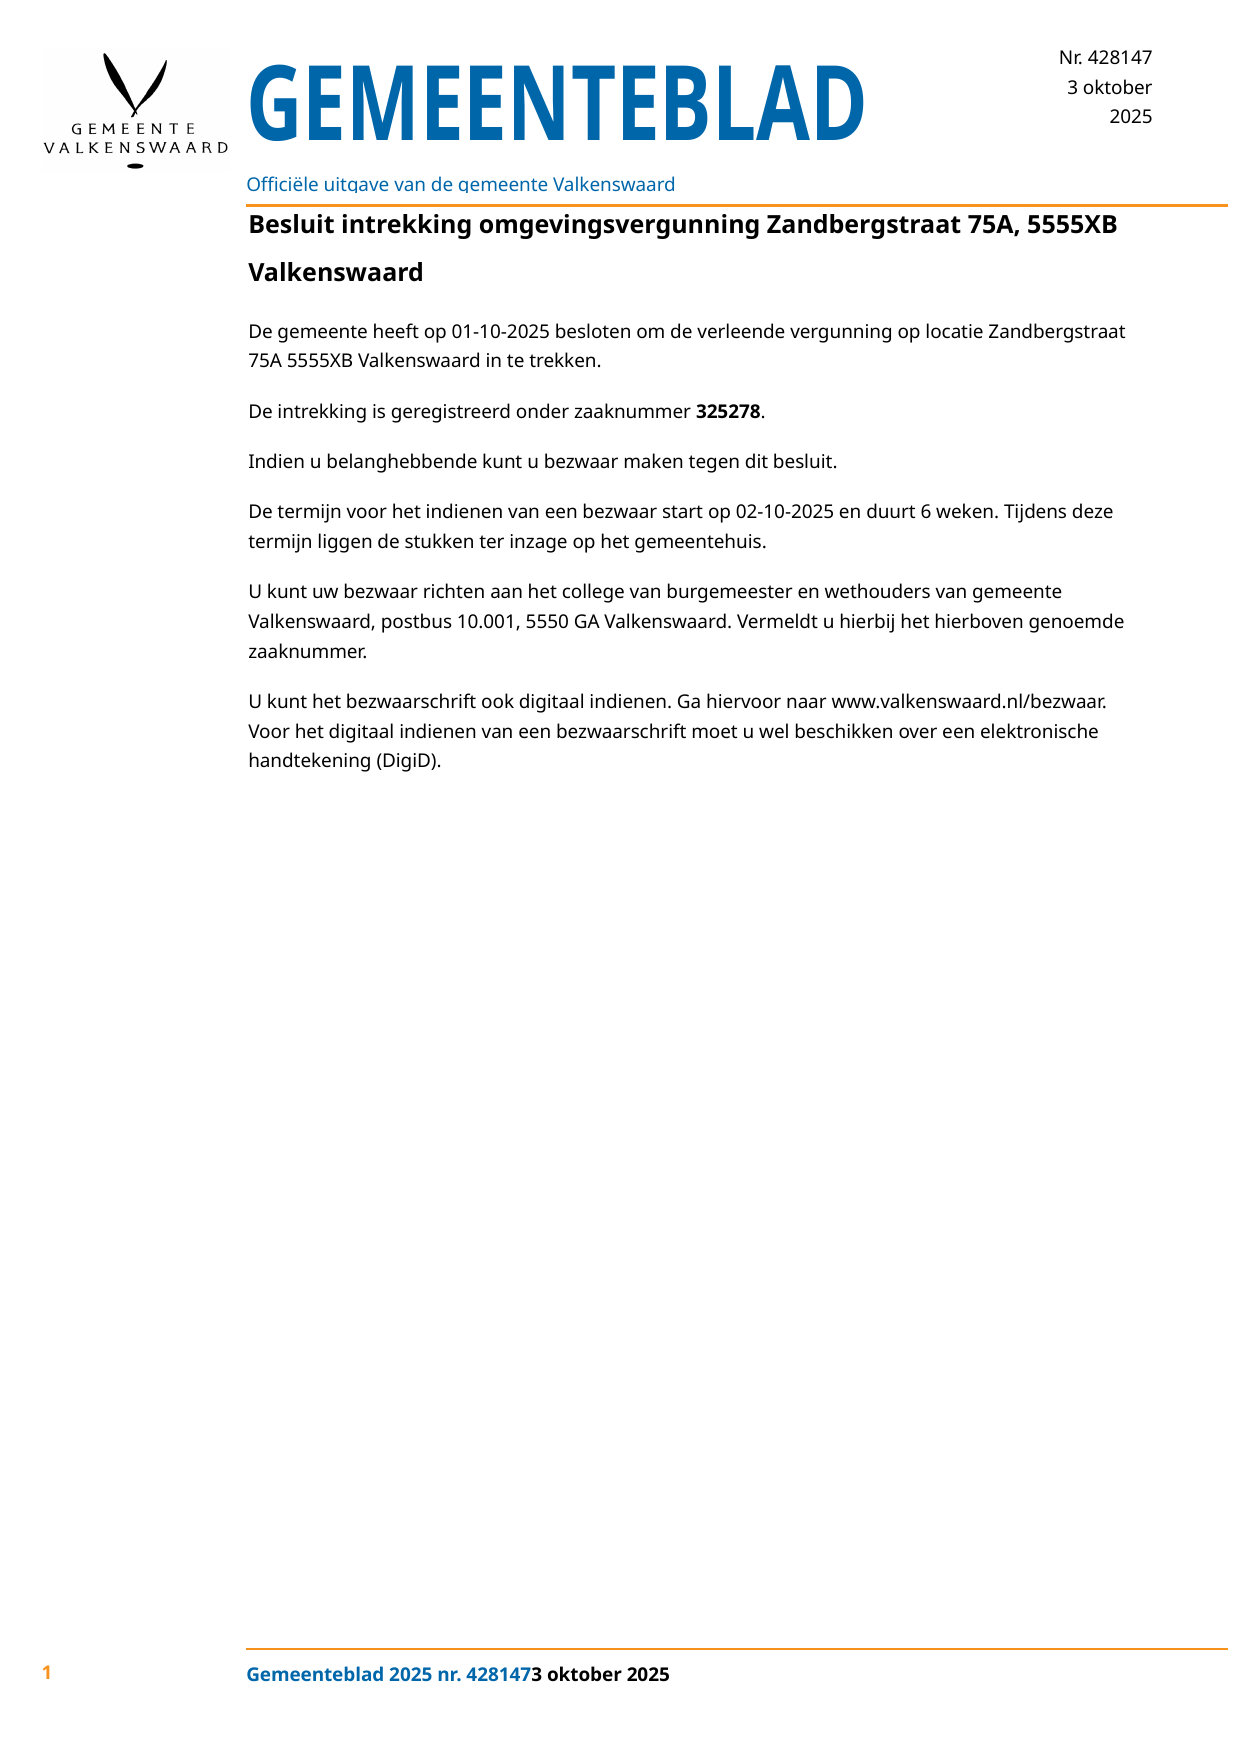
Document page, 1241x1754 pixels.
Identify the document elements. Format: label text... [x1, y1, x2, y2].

text Besluit intrekking omgevingsvergunning Zandbergstraat 75A, 5555XB Valkenswaard [248, 207, 1152, 288]
picture [41, 47, 231, 172]
text Indien u belanghebbende kunt u bezwaar maken tegen dit besluit. [248, 448, 1152, 474]
text De intrekking is geregistreerd onder zaaknummer 325278. [248, 398, 1152, 424]
text U kunt uw bezwaar richten aan het college van burgemeester en wethouders van gemeente Valkenswaard, postbus 10.001, 5550 GA Valkenswaard. Vermeldt u hierbij het hierboven genoemde zaaknummer. [248, 579, 1152, 664]
text De termijn voor het indienen van een bezwaar start op 02-10-2025 en duurt 6 weken. Tijdens deze termijn liggen de stukken ter inzage op het gemeentehuis. [248, 499, 1152, 554]
text De gemeente heeft op 01-10-2025 besloten om de verleende vergunning op locatie Zandbergstraat 75A 5555XB Valkenswaard in te trekken. [248, 318, 1152, 373]
text U kunt het bezwaarschrift ook digitaal indienen. Ga hiervoor naar www.valkenswaard.nl/bezwaar. Voor het digitaal indienen van een bezwaarschrift moet u wel beschikken over een elektronische handtekening (DigiD). [248, 688, 1152, 773]
